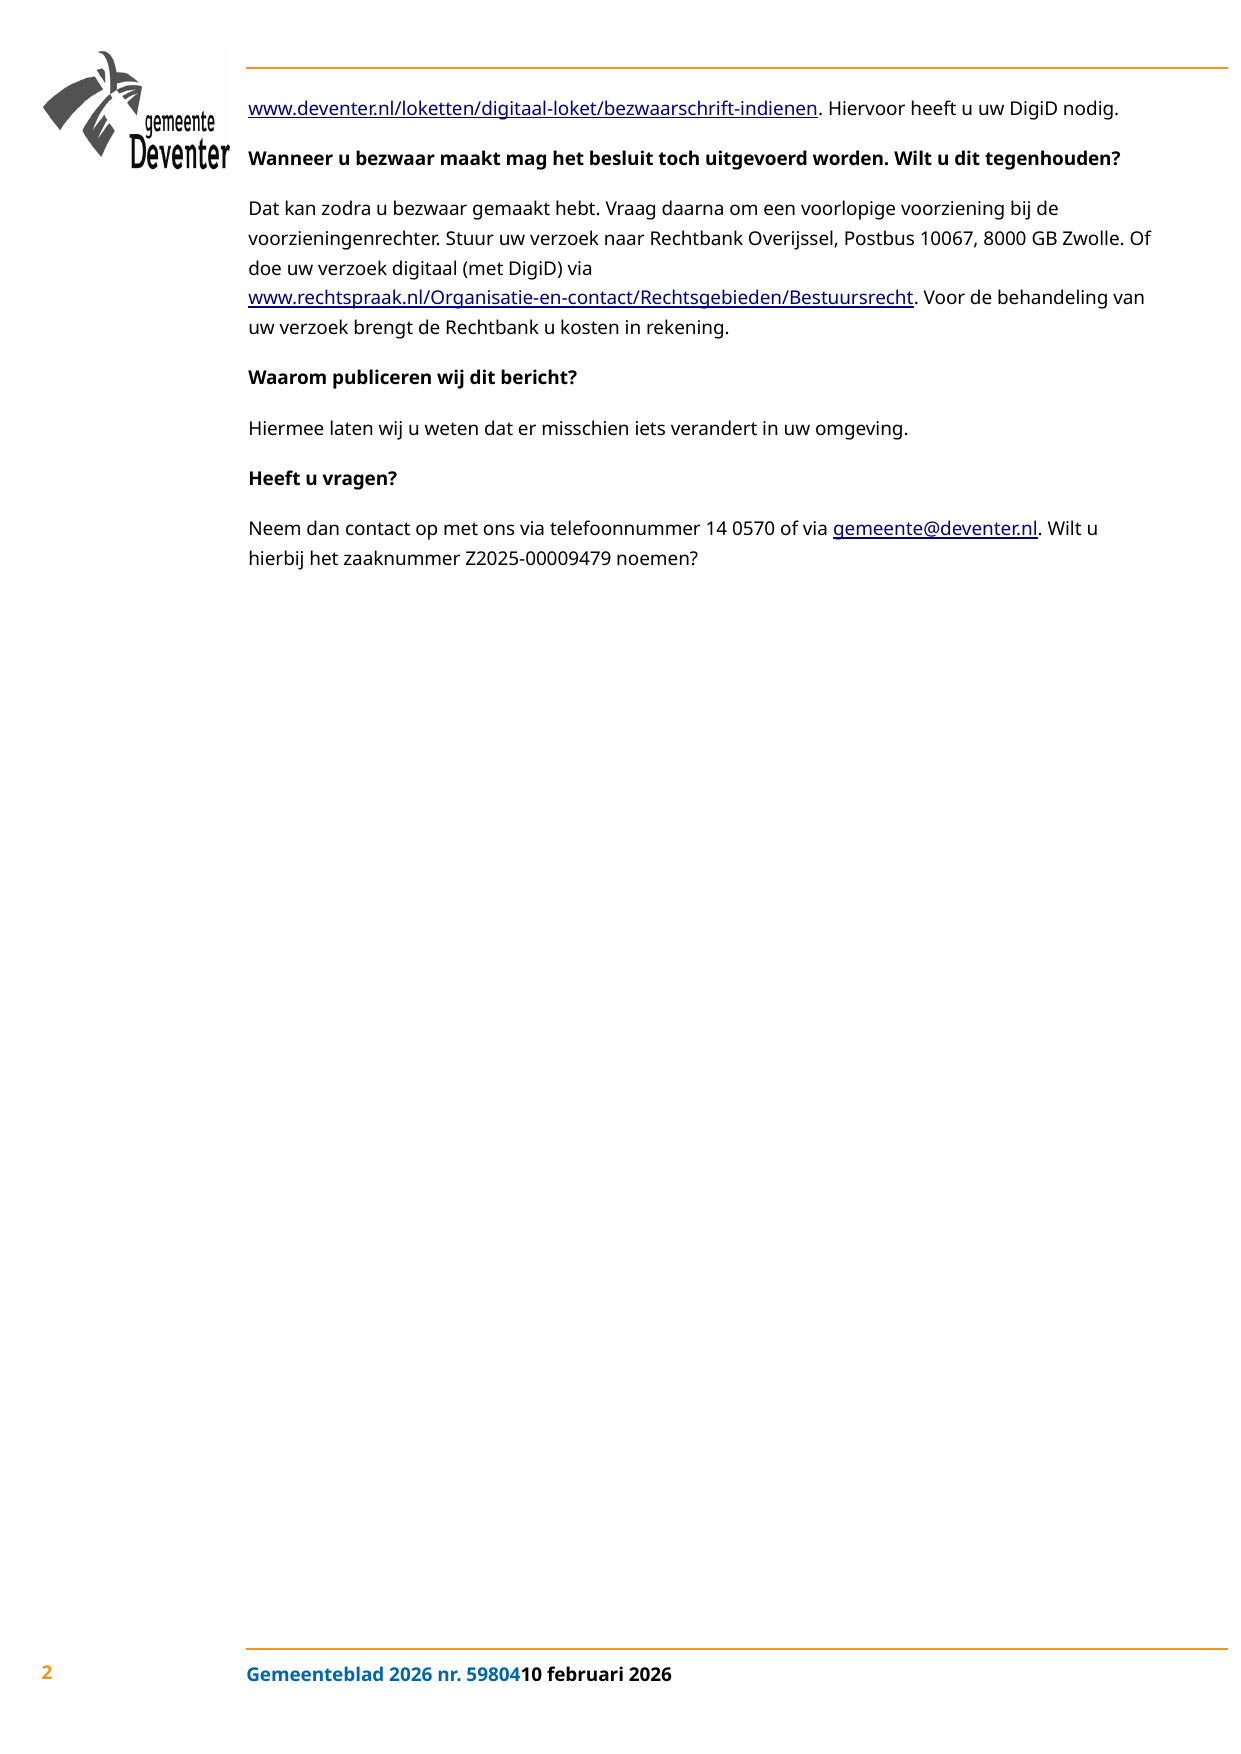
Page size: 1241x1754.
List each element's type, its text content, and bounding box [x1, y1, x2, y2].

text Dat kan zodra u bezwaar gemaakt hebt. Vraag daarna om een voorlopige voorziening bij de voorzieningenrechter. Stuur uw verzoek naar Rechtbank Overijssel, Postbus 10067, 8000 GB Zwolle. Of doe uw verzoek digitaal (met DigiD) via www.rechtspraak.nl/Organisatie-en-contact/Rechtsgebieden/Bestuursrecht. Voor de behandeling van uw verzoek brengt de Rechtbank u kosten in rekening. [248, 196, 1152, 340]
text Heeft u vragen? [248, 465, 1152, 491]
text Waarom publiceren wij dit bericht? [248, 364, 1152, 390]
text www.deventer.nl/loketten/digitaal-loket/bezwaarschrift-indienen. Hiervoor heeft u uw DigiD nodig. [248, 95, 1152, 121]
text Neem dan contact op met ons via telefoonnummer 14 0570 of via gemeente@deventer.nl. Wilt u hierbij het zaaknummer Z2025-00009479 noemen? [248, 516, 1152, 571]
picture [41, 47, 231, 172]
text Hiermee laten wij u weten dat er misschien iets verandert in uw omgeving. [248, 415, 1152, 441]
text Wanneer u bezwaar maakt mag het besluit toch uitgevoerd worden. Wilt u dit tegenhouden? [248, 145, 1152, 171]
